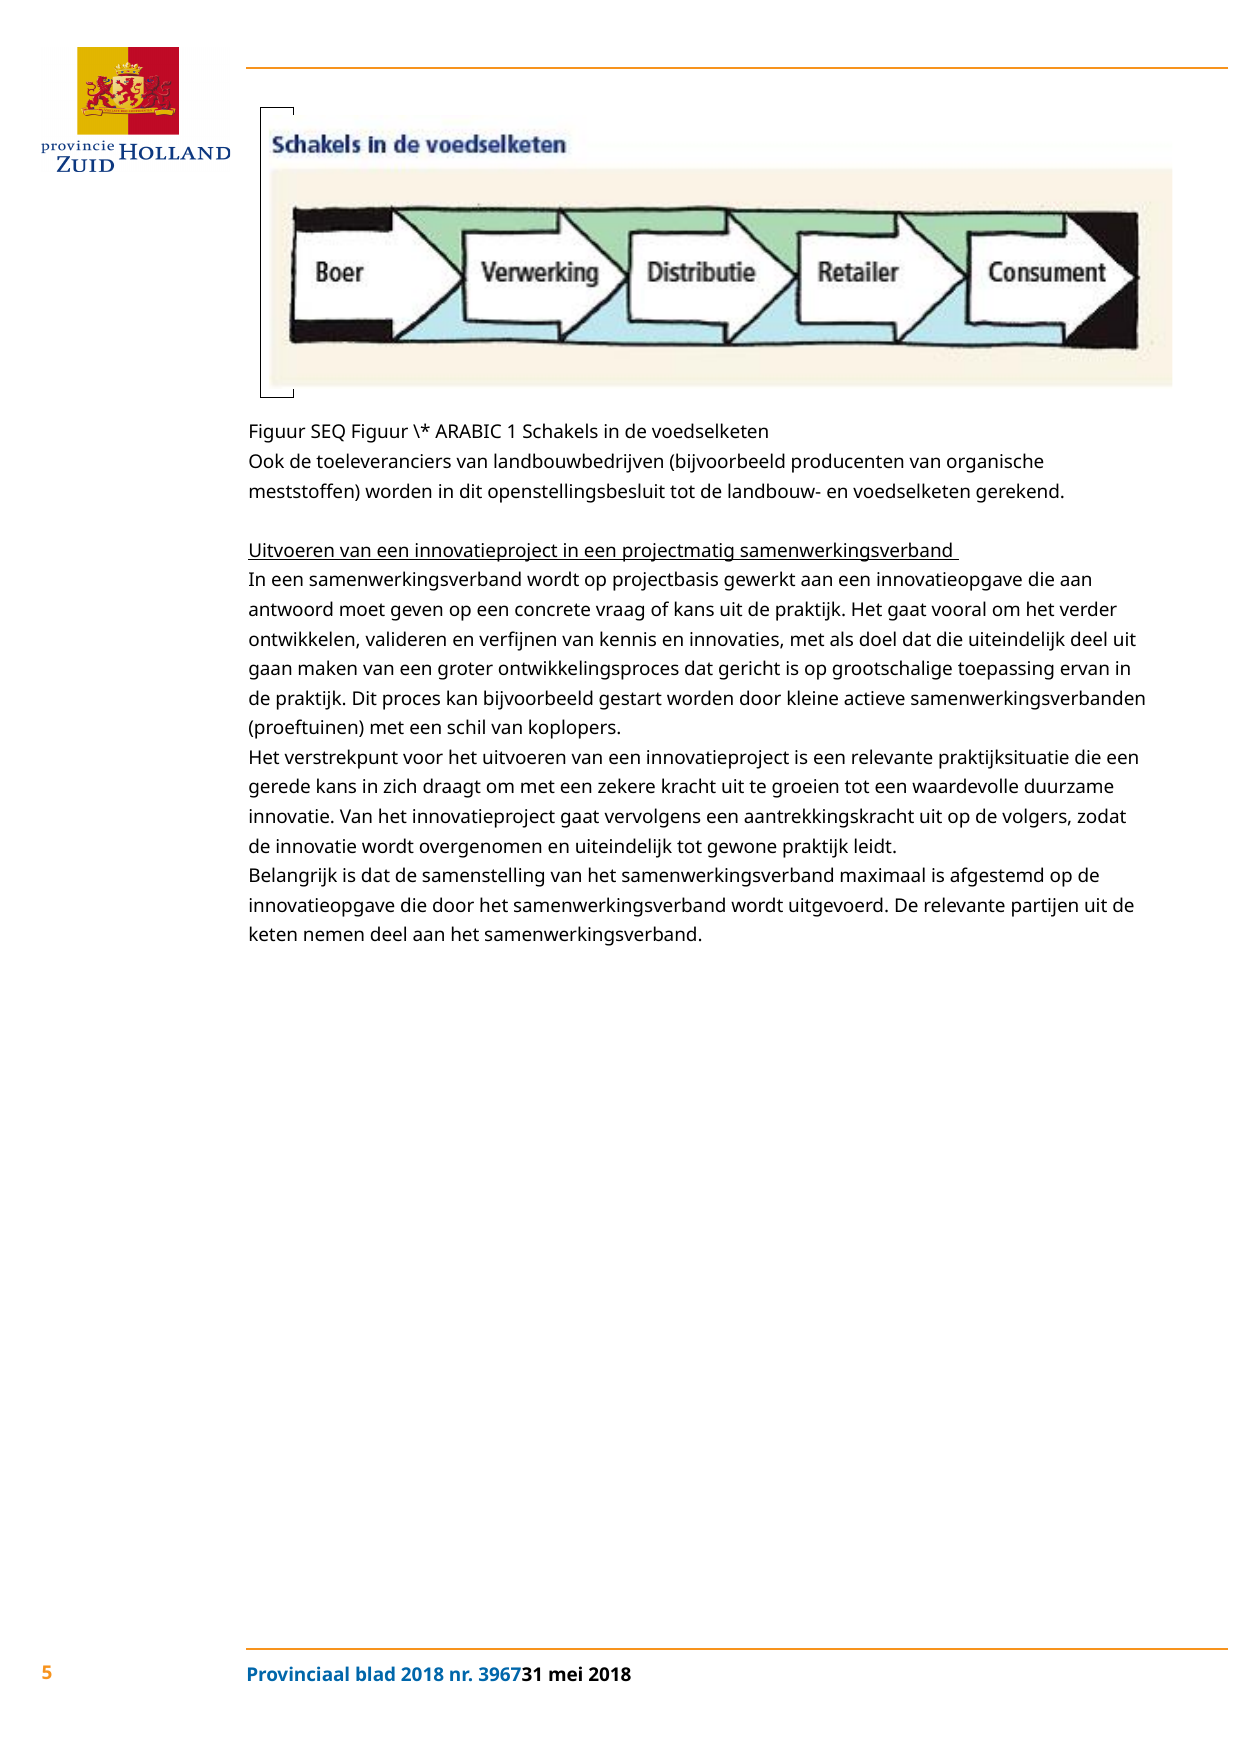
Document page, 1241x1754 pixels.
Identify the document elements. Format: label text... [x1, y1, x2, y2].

picture [41, 47, 231, 172]
text Figuur SEQ Figuur \* ARABIC 1 Schakels in de voedselketen [248, 419, 1152, 444]
text Ook de toeleveranciers van landbouwbedrijven (bijvoorbeeld producenten van organische meststoffen) worden in dit openstellingsbesluit tot de landbouw- en voedselketen gerekend. [248, 448, 1152, 504]
picture [268, 115, 1173, 389]
text In een samenwerkingsverband wordt op projectbasis gewerkt aan een innovatieopgave die aan antwoord moet geven op een concrete vraag of kans uit de praktijk. Het gaat vooral om het verder ontwikkelen, valideren en verfijnen van kennis en innovaties, met als doel dat die uiteindelijk deel uit gaan maken van een groter ontwikkelingsproces dat gericht is op grootschalige toepassing ervan in de praktijk. Dit proces kan bijvoorbeeld gestart worden door kleine actieve samenwerkingsverbanden (proeftuinen) met een schil van koplopers. [248, 567, 1152, 740]
text Het verstrekpunt voor het uitvoeren van een innovatieproject is een relevante praktijksituatie die een gerede kans in zich draagt om met een zekere kracht uit te groeien tot een waardevolle duurzame innovatie. Van het innovatieproject gaat vervolgens een aantrekkingskracht uit op de volgers, zodat de innovatie wordt overgenomen en uiteindelijk tot gewone praktijk leidt. [248, 744, 1152, 859]
text Uitvoeren van een innovatieproject in een projectmatig samenwerkingsverband [248, 537, 1152, 563]
text Belangrijk is dat de samenstelling van het samenwerkingsverband maximaal is afgestemd op de innovatieopgave die door het samenwerkingsverband wordt uitgevoerd. De relevante partijen uit de keten nemen deel aan het samenwerkingsverband. [248, 862, 1152, 947]
